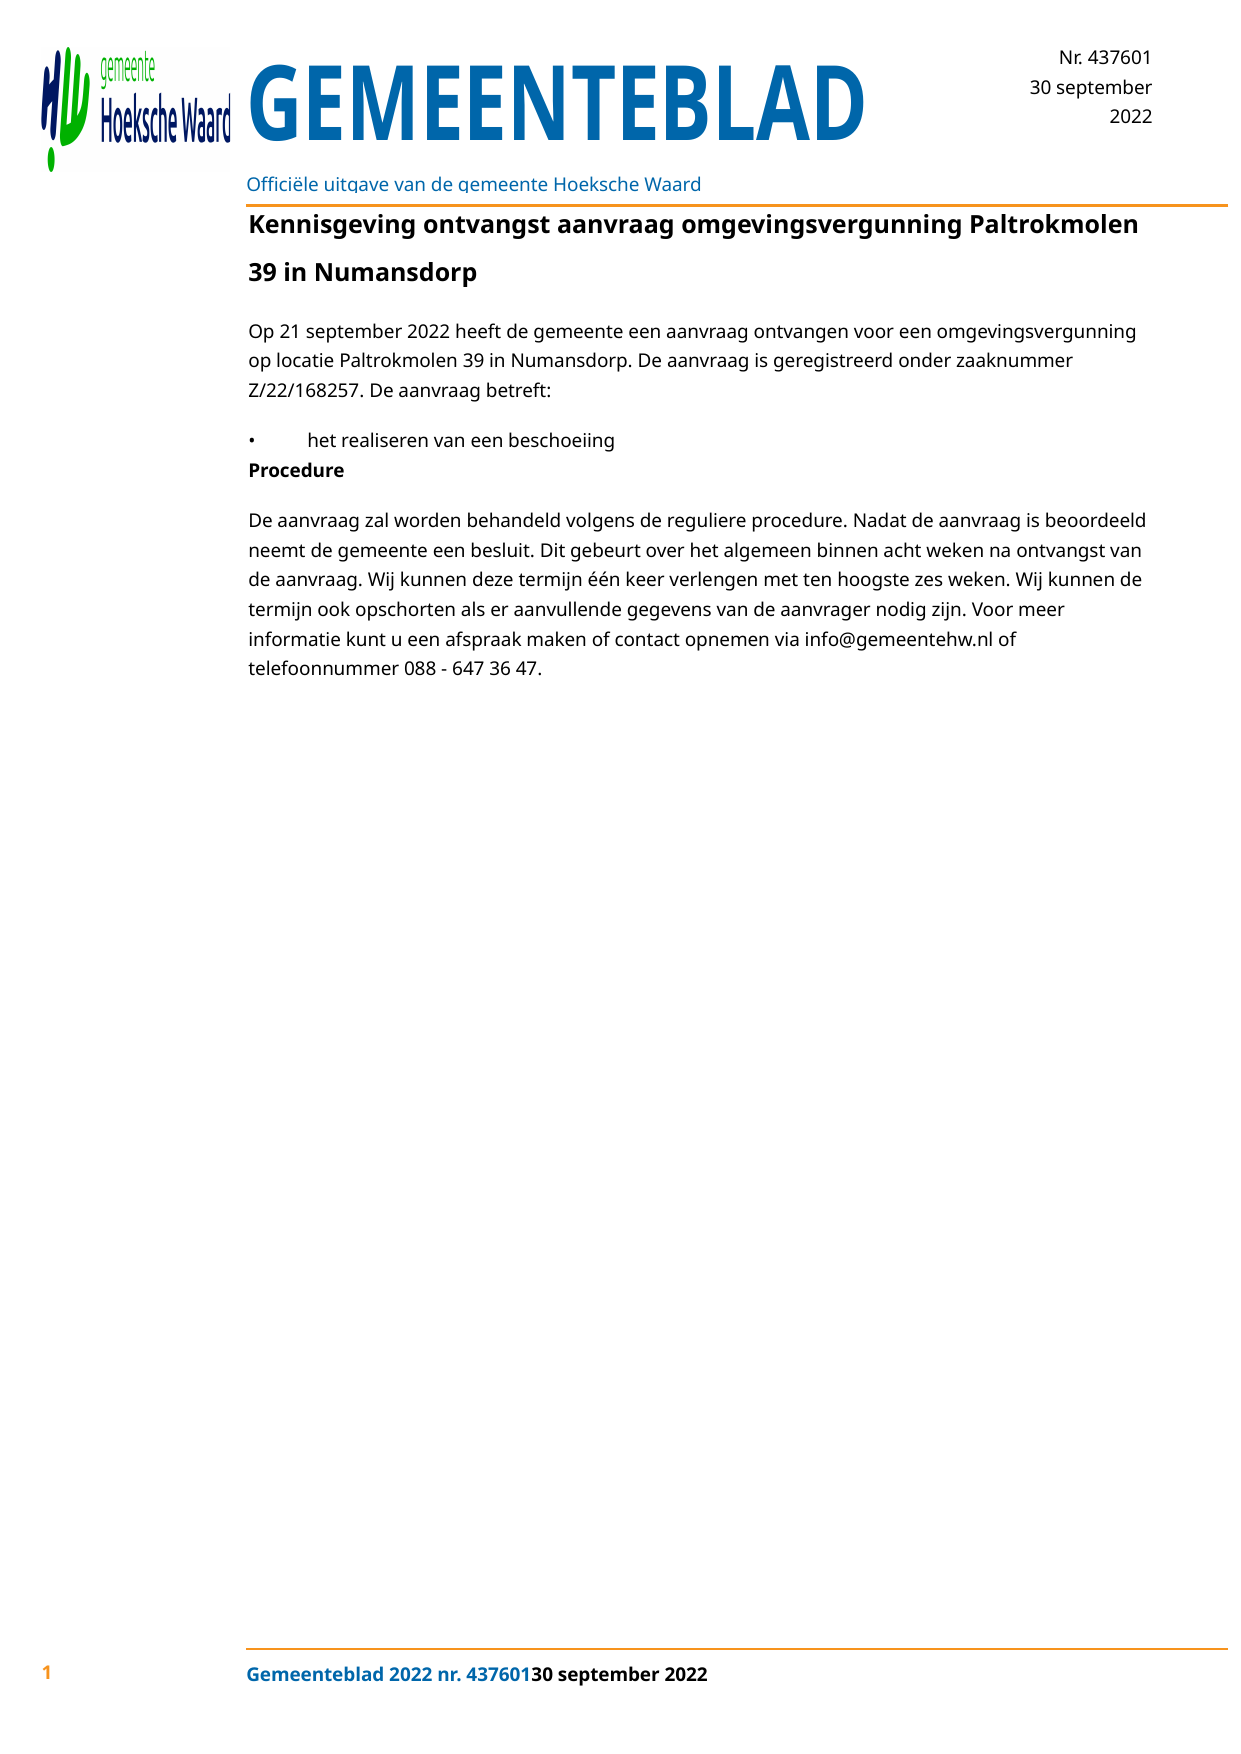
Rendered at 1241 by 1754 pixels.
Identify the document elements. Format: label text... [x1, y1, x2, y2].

text Op 21 september 2022 heeft de gemeente een aanvraag ontvangen voor een omgevingsvergunning op locatie Paltrokmolen 39 in Numansdorp. De aanvraag is geregistreerd onder zaaknummer Z/22/168257. De aanvraag betreft: [248, 318, 1152, 403]
text Kennisgeving ontvangst aanvraag omgevingsvergunning Paltrokmolen 39 in Numansdorp [248, 207, 1152, 288]
text Procedure [248, 457, 1152, 483]
picture [41, 47, 231, 172]
list het realiseren van een beschoeiing [248, 427, 1152, 453]
text De aanvraag zal worden behandeld volgens de reguliere procedure. Nadat de aanvraag is beoordeeld neemt de gemeente een besluit. Dit gebeurt over het algemeen binnen acht weken na ontvangst van de aanvraag. Wij kunnen deze termijn één keer verlengen met ten hoogste zes weken. Wij kunnen de termijn ook opschorten als er aanvullende gegevens van de aanvrager nodig zijn. Voor meer informatie kunt u een afspraak maken of contact opnemen via info@gemeentehw.nl of telefoonnummer 088 - 647 36 47. [248, 507, 1152, 681]
